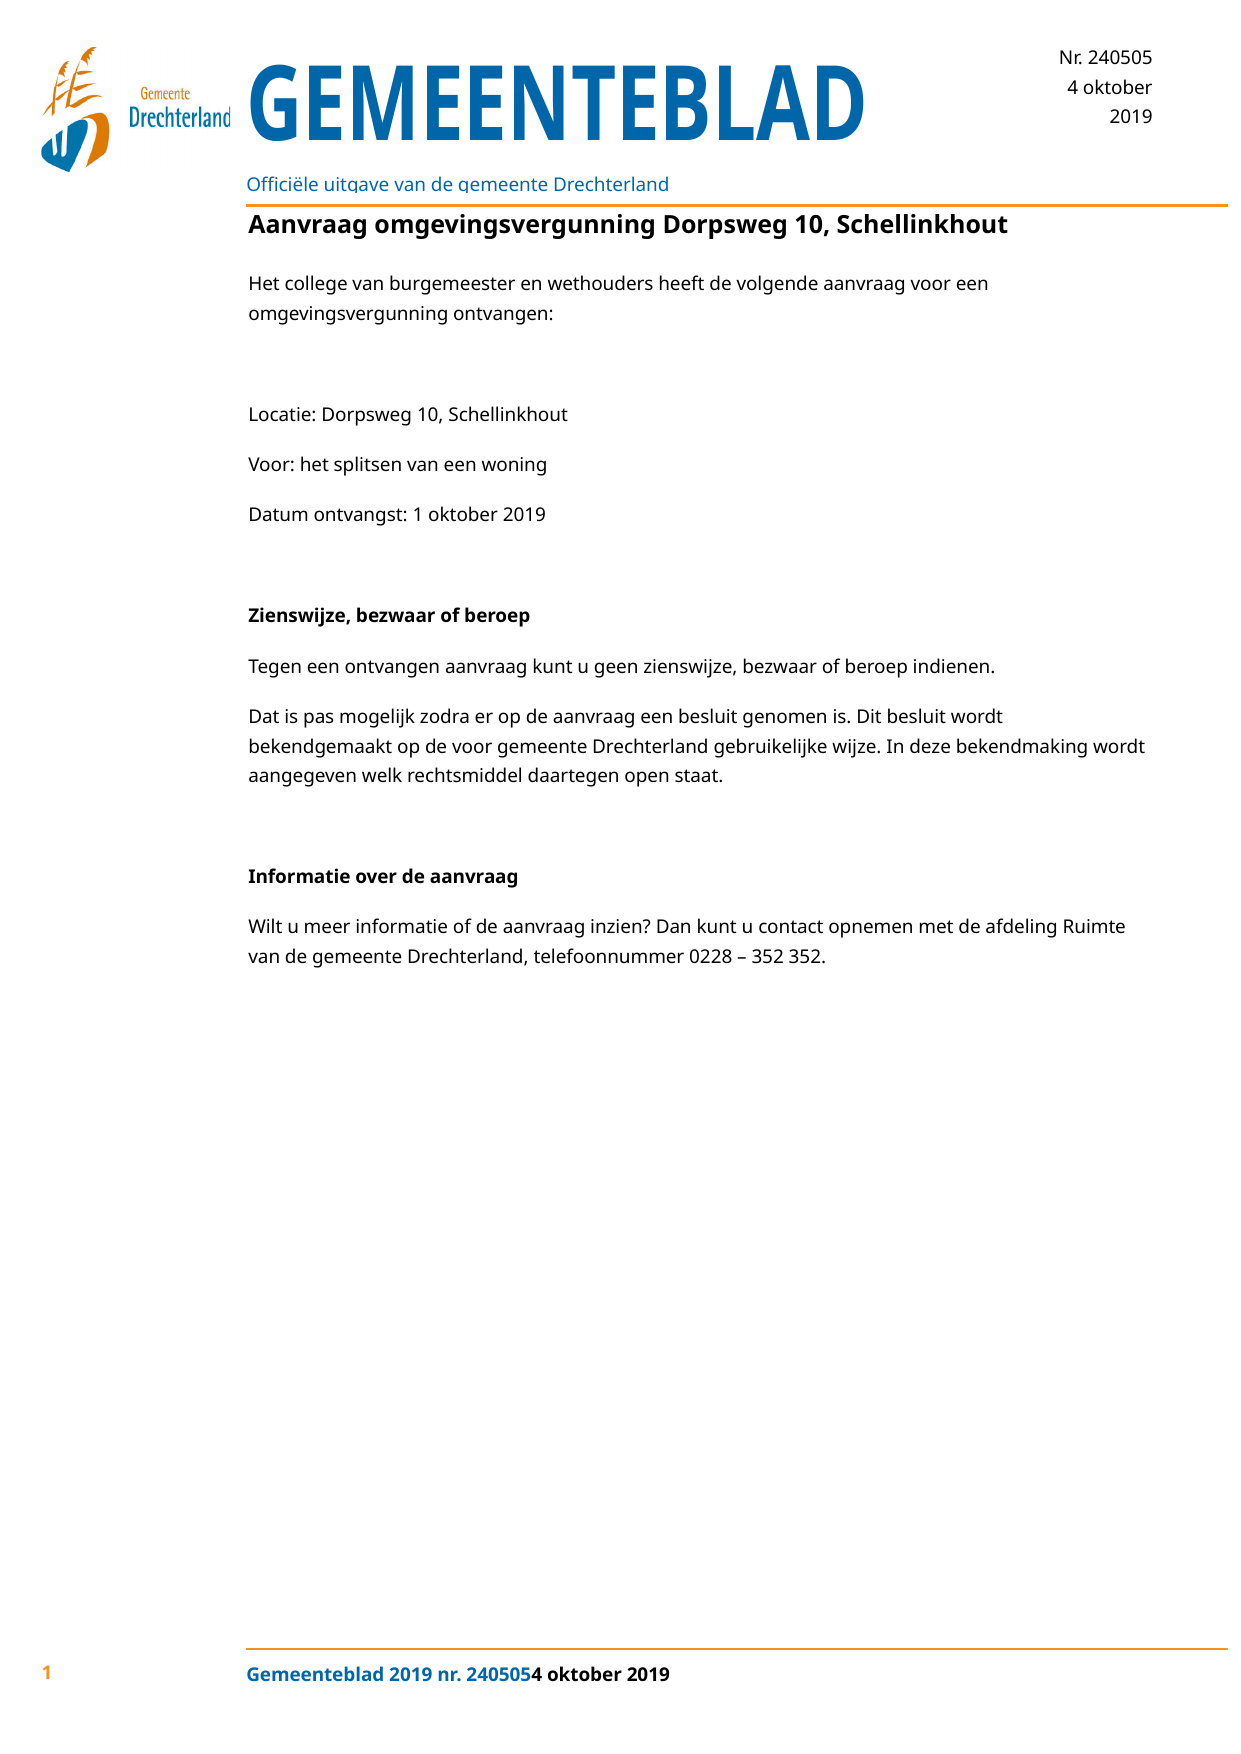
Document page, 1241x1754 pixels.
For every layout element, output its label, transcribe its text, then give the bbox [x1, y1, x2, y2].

picture [226, 115, 231, 124]
text Zienswijze, bezwaar of beroep [248, 602, 1152, 628]
picture [41, 158, 64, 172]
text Aanvraag omgevingsvergunning Dorpsweg 10, Schellinkhout [248, 207, 1152, 241]
text Tegen een ontvangen aanvraag kunt u geen zienswijze, bezwaar of beroep indienen. [248, 653, 1152, 678]
text Wilt u meer informatie of de aanvraag inzien? Dan kunt u contact opnemen met de afdeling Ruimte van de gemeente Drechterland, telefoonnummer 0228 – 352 352. [248, 914, 1152, 969]
text Het college van burgemeester en wethouders heeft de volgende aanvraag voor een omgevingsvergunning ontvangen: [248, 270, 1152, 326]
text Informatie over de aanvraag [248, 863, 1152, 889]
text Voor: het splitsen van een woning [248, 451, 1152, 477]
text Datum ontvangst: 1 oktober 2019 [248, 502, 1152, 527]
picture [41, 47, 231, 172]
text Dat is pas mogelijk zodra er op de aanvraag een besluit genomen is. Dit besluit wordt bekendgemaakt op de voor gemeente Drechterland gebruikelijke wijze. In deze bekendmaking wordt aangegeven welk rechtsmiddel daartegen open staat. [248, 703, 1152, 788]
text Locatie: Dorpsweg 10, Schellinkhout [248, 401, 1152, 426]
